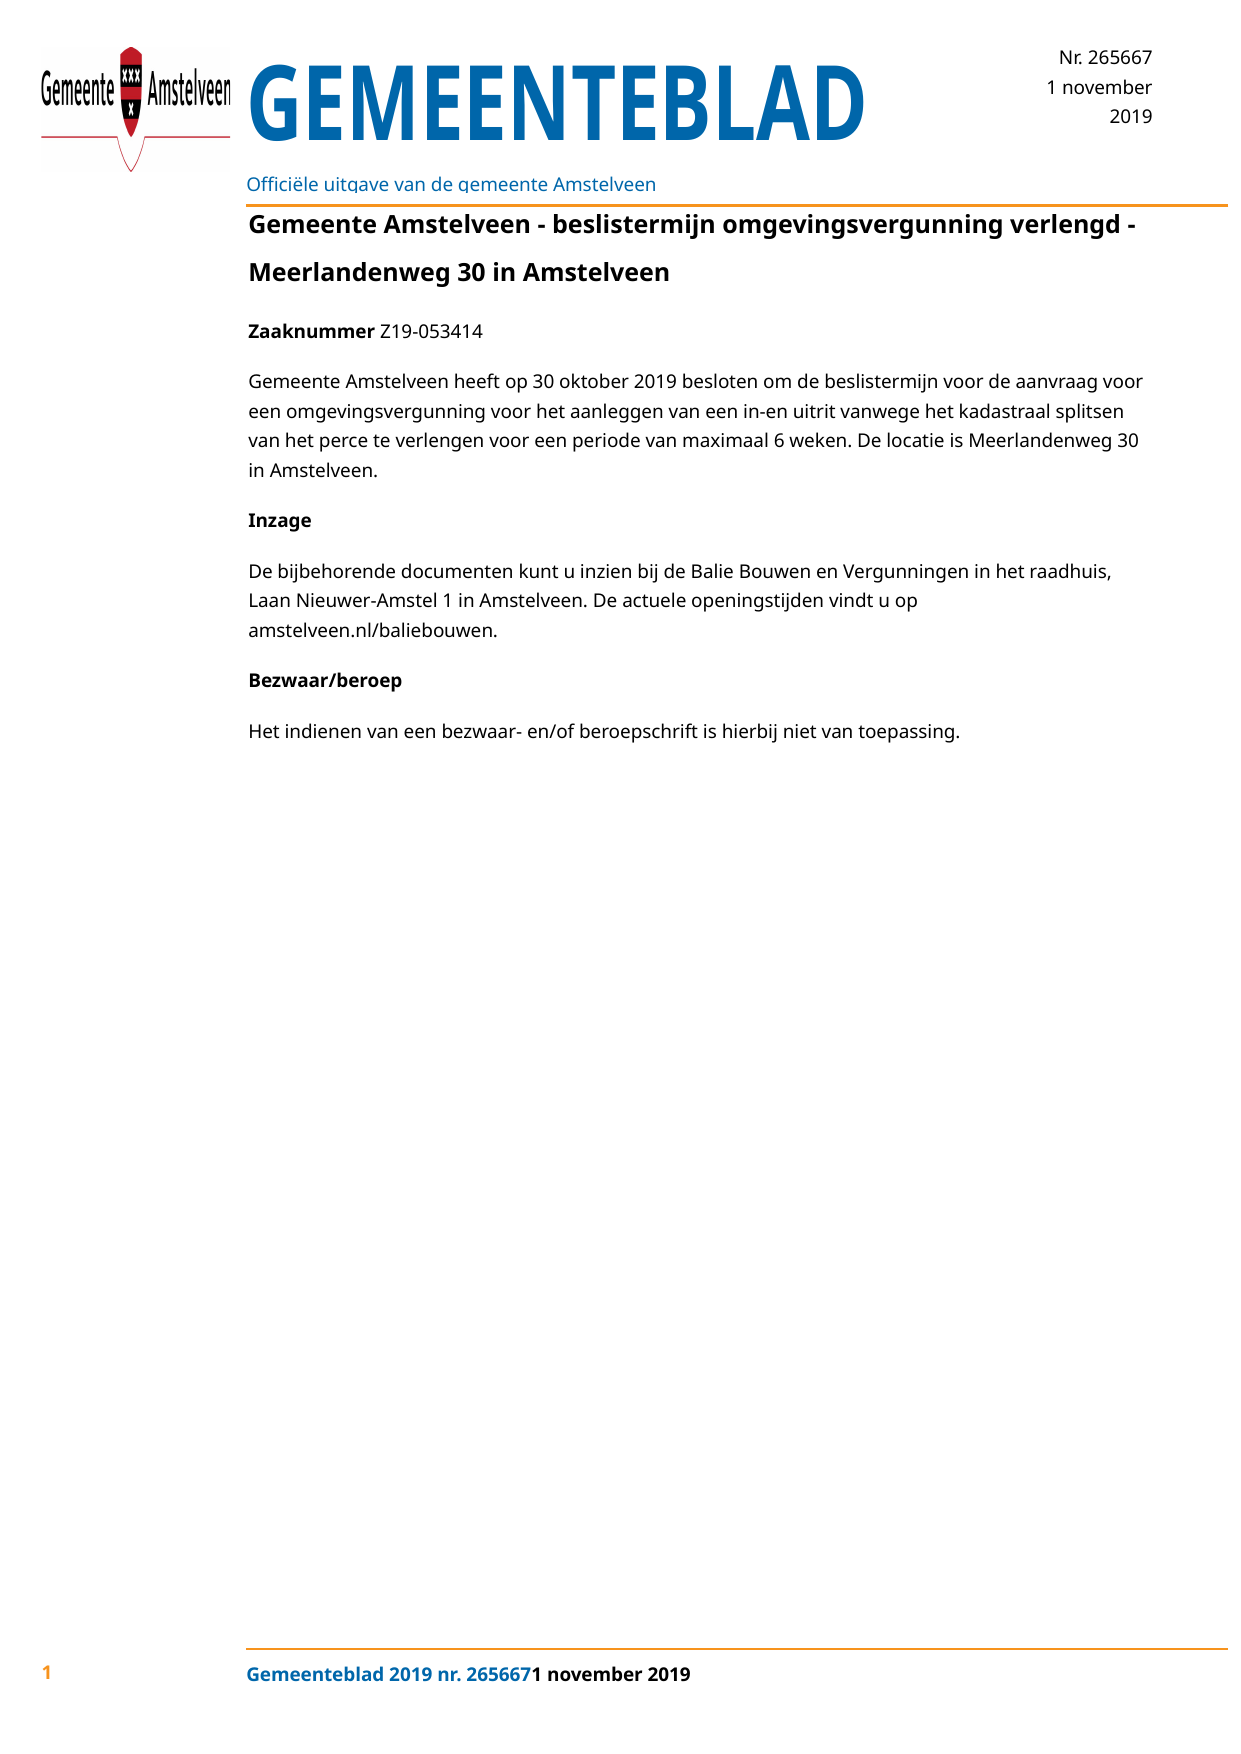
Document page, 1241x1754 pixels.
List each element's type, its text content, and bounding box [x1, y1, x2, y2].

text Inzage [248, 507, 1152, 533]
text De bijbehorende documenten kunt u inzien bij de Balie Bouwen en Vergunningen in het raadhuis, Laan Nieuwer-Amstel 1 in Amstelveen. De actuele openingstijden vindt u op amstelveen.nl/baliebouwen. [248, 558, 1152, 643]
text Bezwaar/beroep [248, 667, 1152, 693]
text Zaaknummer Z19-053414 [248, 318, 1152, 344]
text Gemeente Amstelveen heeft op 30 oktober 2019 besloten om de beslistermijn voor de aanvraag voor een omgevingsvergunning voor het aanleggen van een in-en uitrit vanwege het kadastraal splitsen van het perce te verlengen voor een periode van maximaal 6 weken. De locatie is Meerlandenweg 30 in Amstelveen. [248, 368, 1152, 483]
picture [41, 47, 231, 172]
text Het indienen van een bezwaar- en/of beroepschrift is hierbij niet van toepassing. [248, 718, 1152, 744]
text Gemeente Amstelveen - beslistermijn omgevingsvergunning verlengd - Meerlandenweg 30 in Amstelveen [248, 207, 1152, 288]
